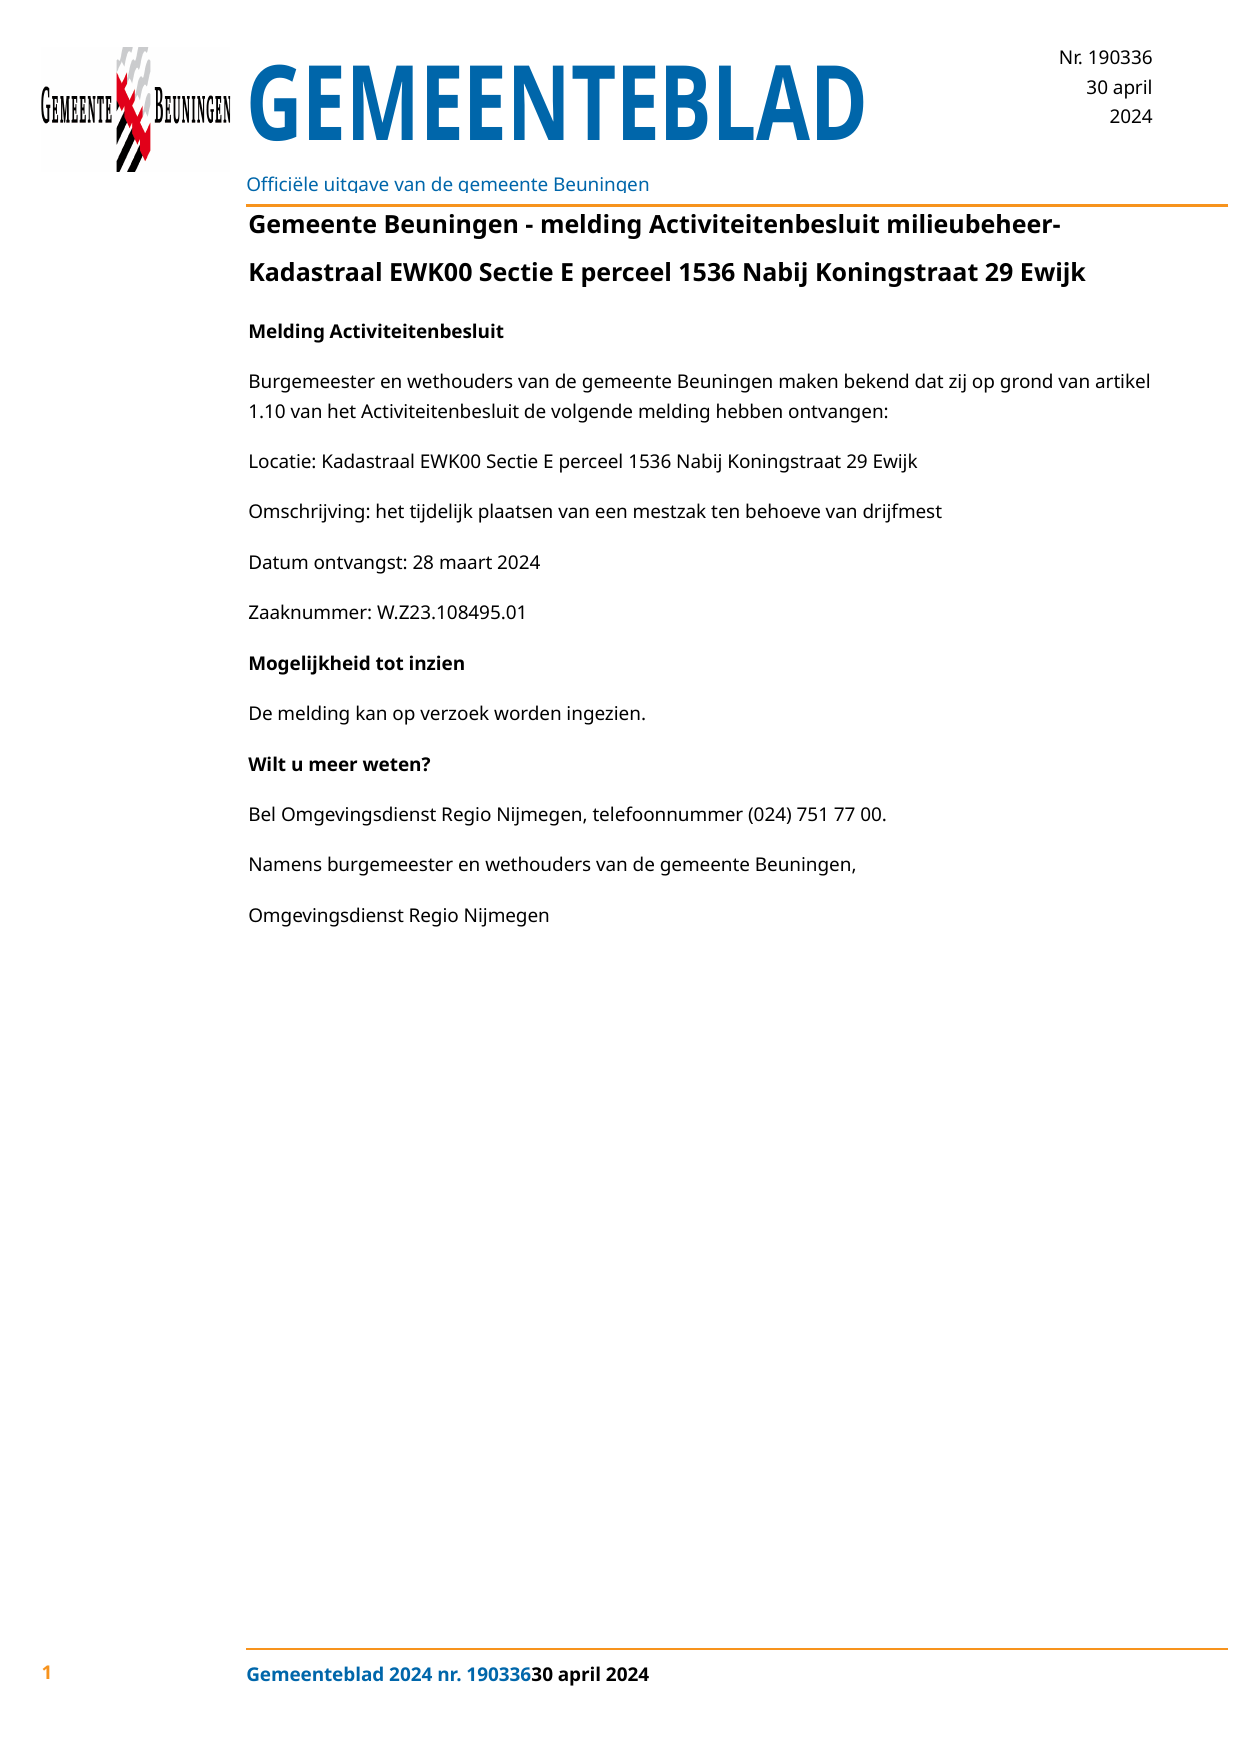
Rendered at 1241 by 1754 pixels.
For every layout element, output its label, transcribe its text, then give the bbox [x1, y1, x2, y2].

text Locatie: Kadastraal EWK00 Sectie E perceel 1536 Nabij Koningstraat 29 Ewijk [248, 448, 1152, 474]
text Wilt u meer weten? [248, 751, 1152, 777]
text Omgevingsdienst Regio Nijmegen [248, 902, 1152, 928]
text Zaaknummer: W.Z23.108495.01 [248, 599, 1152, 625]
picture [41, 47, 231, 172]
text Omschrijving: het tijdelijk plaatsen van een mestzak ten behoeve van drijfmest [248, 499, 1152, 524]
text Namens burgemeester en wethouders van de gemeente Beuningen, [248, 852, 1152, 877]
text Gemeente Beuningen - melding Activiteitenbesluit milieubeheer- Kadastraal EWK00 Sectie E perceel 1536 Nabij Koningstraat 29 Ewijk [248, 207, 1152, 288]
text Bel Omgevingsdienst Regio Nijmegen, telefoonnummer (024) 751 77 00. [248, 801, 1152, 827]
text Burgemeester en wethouders van de gemeente Beuningen maken bekend dat zij op grond van artikel 1.10 van het Activiteitenbesluit de volgende melding hebben ontvangen: [248, 368, 1152, 424]
text Mogelijkheid tot inzien [248, 650, 1152, 676]
text De melding kan op verzoek worden ingezien. [248, 700, 1152, 726]
text Melding Activiteitenbesluit [248, 318, 1152, 344]
text Datum ontvangst: 28 maart 2024 [248, 549, 1152, 575]
